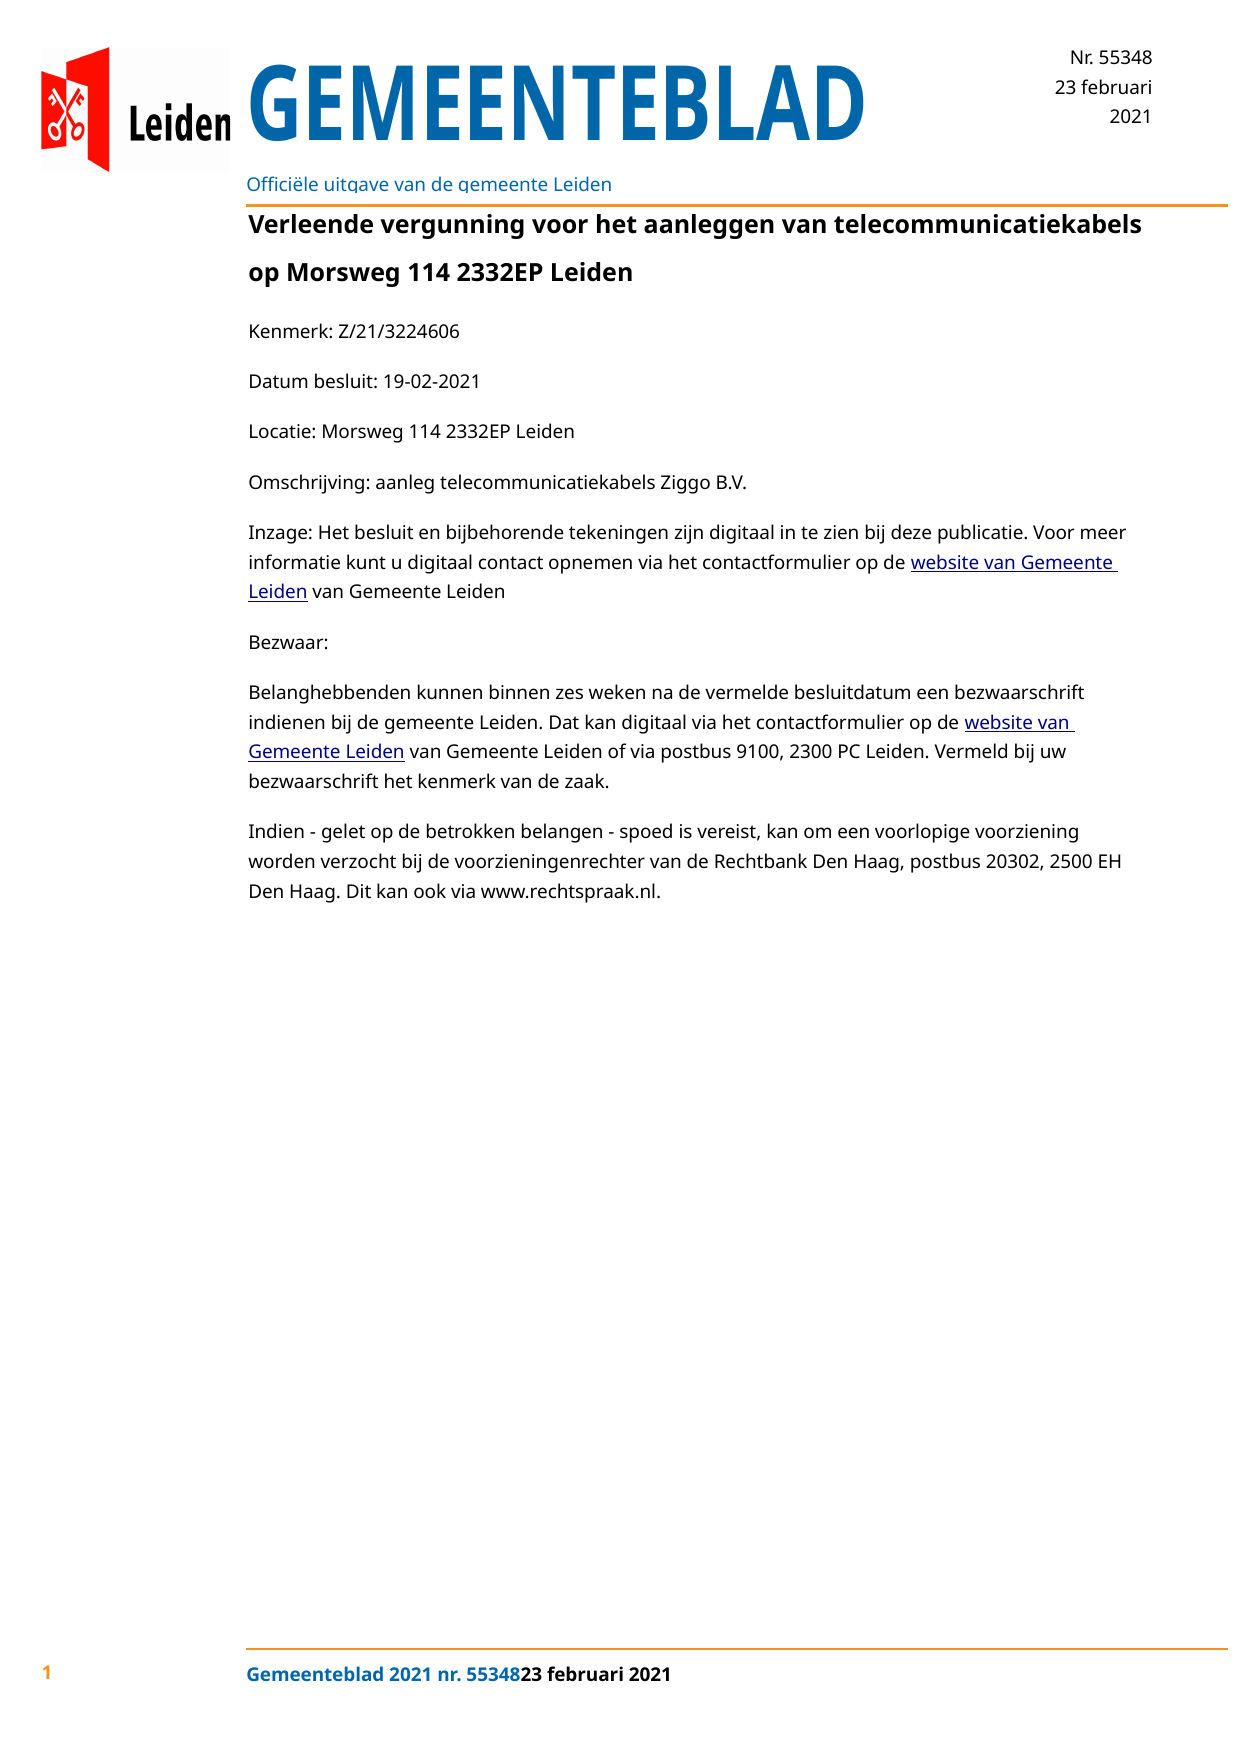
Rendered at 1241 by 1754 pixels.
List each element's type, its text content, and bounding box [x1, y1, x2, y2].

text Datum besluit: 19-02-2021 [248, 368, 1152, 394]
text Omschrijving: aanleg telecommunicatiekabels Ziggo B.V. [248, 469, 1152, 495]
text Bezwaar: [248, 629, 1152, 655]
text Verleende vergunning voor het aanleggen van telecommunicatiekabels op Morsweg 114 2332EP Leiden [248, 207, 1152, 288]
picture [41, 47, 231, 172]
text Kenmerk: Z/21/3224606 [248, 318, 1152, 344]
text Inzage: Het besluit en bijbehorende tekeningen zijn digitaal in te zien bij deze publicatie. Voor meer informatie kunt u digitaal contact opnemen via het contactformulier op de website van Gemeente Leiden van Gemeente Leiden [248, 519, 1152, 604]
text Indien - gelet op de betrokken belangen - spoed is vereist, kan om een voorlopige voorziening worden verzocht bij de voorzieningenrechter van de Rechtbank Den Haag, postbus 20302, 2500 EH Den Haag. Dit kan ook via www.rechtspraak.nl. [248, 819, 1152, 904]
text Belanghebbenden kunnen binnen zes weken na de vermelde besluitdatum een bezwaarschrift indienen bij de gemeente Leiden. Dat kan digitaal via het contactformulier op de website van Gemeente Leiden van Gemeente Leiden of via postbus 9100, 2300 PC Leiden. Vermeld bij uw bezwaarschrift het kenmerk van de zaak. [248, 679, 1152, 794]
text Locatie: Morsweg 114 2332EP Leiden [248, 419, 1152, 444]
